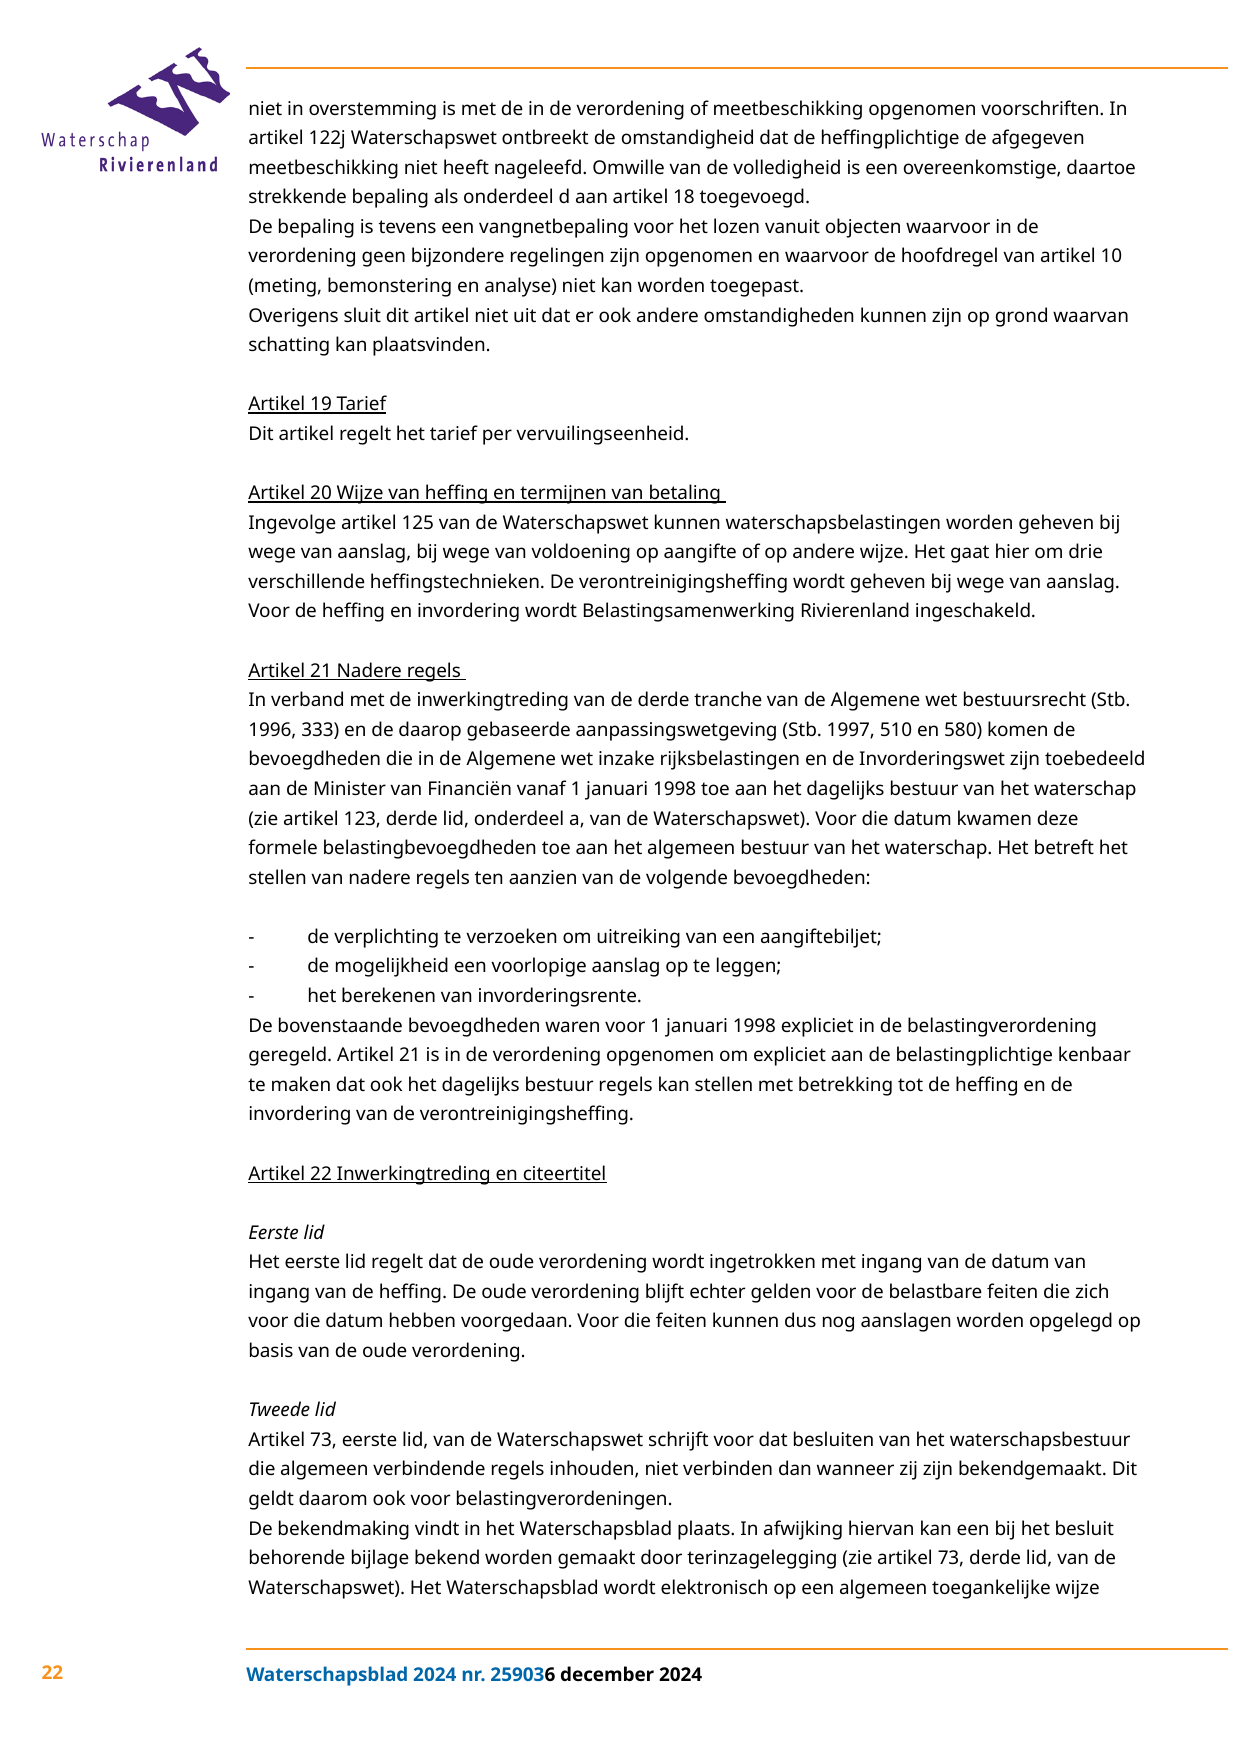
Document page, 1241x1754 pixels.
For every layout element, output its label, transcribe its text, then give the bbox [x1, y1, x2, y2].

text Overigens sluit dit artikel niet uit dat er ook andere omstandigheden kunnen zijn op grond waarvan schatting kan plaatsvinden. [248, 302, 1152, 357]
text Ingevolge artikel 125 van de Waterschapswet kunnen waterschapsbelastingen worden geheven bij wege van aanslag, bij wege van voldoening op aangifte of op andere wijze. Het gaat hier om drie verschillende heffingstechnieken. De verontreinigingsheffing wordt geheven bij wege van aanslag. Voor de heffing en invordering wordt Belastingsamenwerking Rivierenland ingeschakeld. [248, 509, 1152, 623]
text Artikel 22 Inwerkingtreding en citeertitel [248, 1160, 1152, 1186]
text De bepaling is tevens een vangnetbepaling voor het lozen vanuit objecten waarvoor in de verordening geen bijzondere regelingen zijn opgenomen en waarvoor de hoofdregel van artikel 10 (meting, bemonstering en analyse) niet kan worden toegepast. [248, 213, 1152, 298]
text In verband met de inwerkingtreding van de derde tranche van de Algemene wet bestuursrecht (Stb. 1996, 333) en de daarop gebaseerde aanpassingswetgeving (Stb. 1997, 510 en 580) komen de bevoegdheden die in de Algemene wet inzake rijksbelastingen en de Invorderingswet zijn toebedeeld aan de Minister van Financiën vanaf 1 januari 1998 toe aan het dagelijks bestuur van het waterschap (zie artikel 123, derde lid, onderdeel a, van de Waterschapswet). Voor die datum kwamen deze formele belastingbevoegdheden toe aan het algemeen bestuur van het waterschap. Het betreft het stellen van nadere regels ten aanzien van de volgende bevoegdheden: [248, 686, 1152, 890]
list de mogelijkheid een voorlopige aanslag op te leggen; [248, 953, 1152, 978]
list het berekenen van invorderingsrente. [248, 982, 1152, 1008]
text Artikel 20 Wijze van heffing en termijnen van betaling [248, 479, 1152, 505]
text De bovenstaande bevoegdheden waren voor 1 januari 1998 expliciet in de belastingverordening geregeld. Artikel 21 is in de verordening opgenomen om expliciet aan de belastingplichtige kenbaar te maken dat ook het dagelijks bestuur regels kan stellen met betrekking tot de heffing en de invordering van de verontreinigingsheffing. [248, 1012, 1152, 1126]
list de verplichting te verzoeken om uitreiking van een aangiftebiljet; [248, 923, 1152, 949]
picture [41, 47, 231, 172]
text Het eerste lid regelt dat de oude verordening wordt ingetrokken met ingang van de datum van ingang van de heffing. De oude verordening blijft echter gelden voor de belastbare feiten die zich voor die datum hebben voorgedaan. Voor die feiten kunnen dus nog aanslagen worden opgelegd op basis van de oude verordening. [248, 1248, 1152, 1363]
text Artikel 73, eerste lid, van de Waterschapswet schrijft voor dat besluiten van het waterschapsbestuur die algemeen verbindende regels inhouden, niet verbinden dan wanneer zij zijn bekendgemaakt. Dit geldt daarom ook voor belastingverordeningen. [248, 1426, 1152, 1511]
text niet in overstemming is met de in de verordening of meetbeschikking opgenomen voorschriften. In artikel 122j Waterschapswet ontbreekt de omstandigheid dat de heffingplichtige de afgegeven meetbeschikking niet heeft nageleefd. Omwille van de volledigheid is een overeenkomstige, daartoe strekkende bepaling als onderdeel d aan artikel 18 toegevoegd. [248, 95, 1152, 209]
text Artikel 21 Nadere regels [248, 657, 1152, 683]
text Artikel 19 Tarief [248, 391, 1152, 416]
text De bekendmaking vindt in het Waterschapsblad plaats. In afwijking hiervan kan een bij het besluit behorende bijlage bekend worden gemaakt door terinzagelegging (zie artikel 73, derde lid, van de Waterschapswet). Het Waterschapsblad wordt elektronisch op een algemeen toegankelijke wijze [248, 1515, 1152, 1600]
text Dit artikel regelt het tarief per vervuilingseenheid. [248, 420, 1152, 446]
text Tweede lid [248, 1396, 1152, 1422]
text Eerste lid [248, 1219, 1152, 1245]
